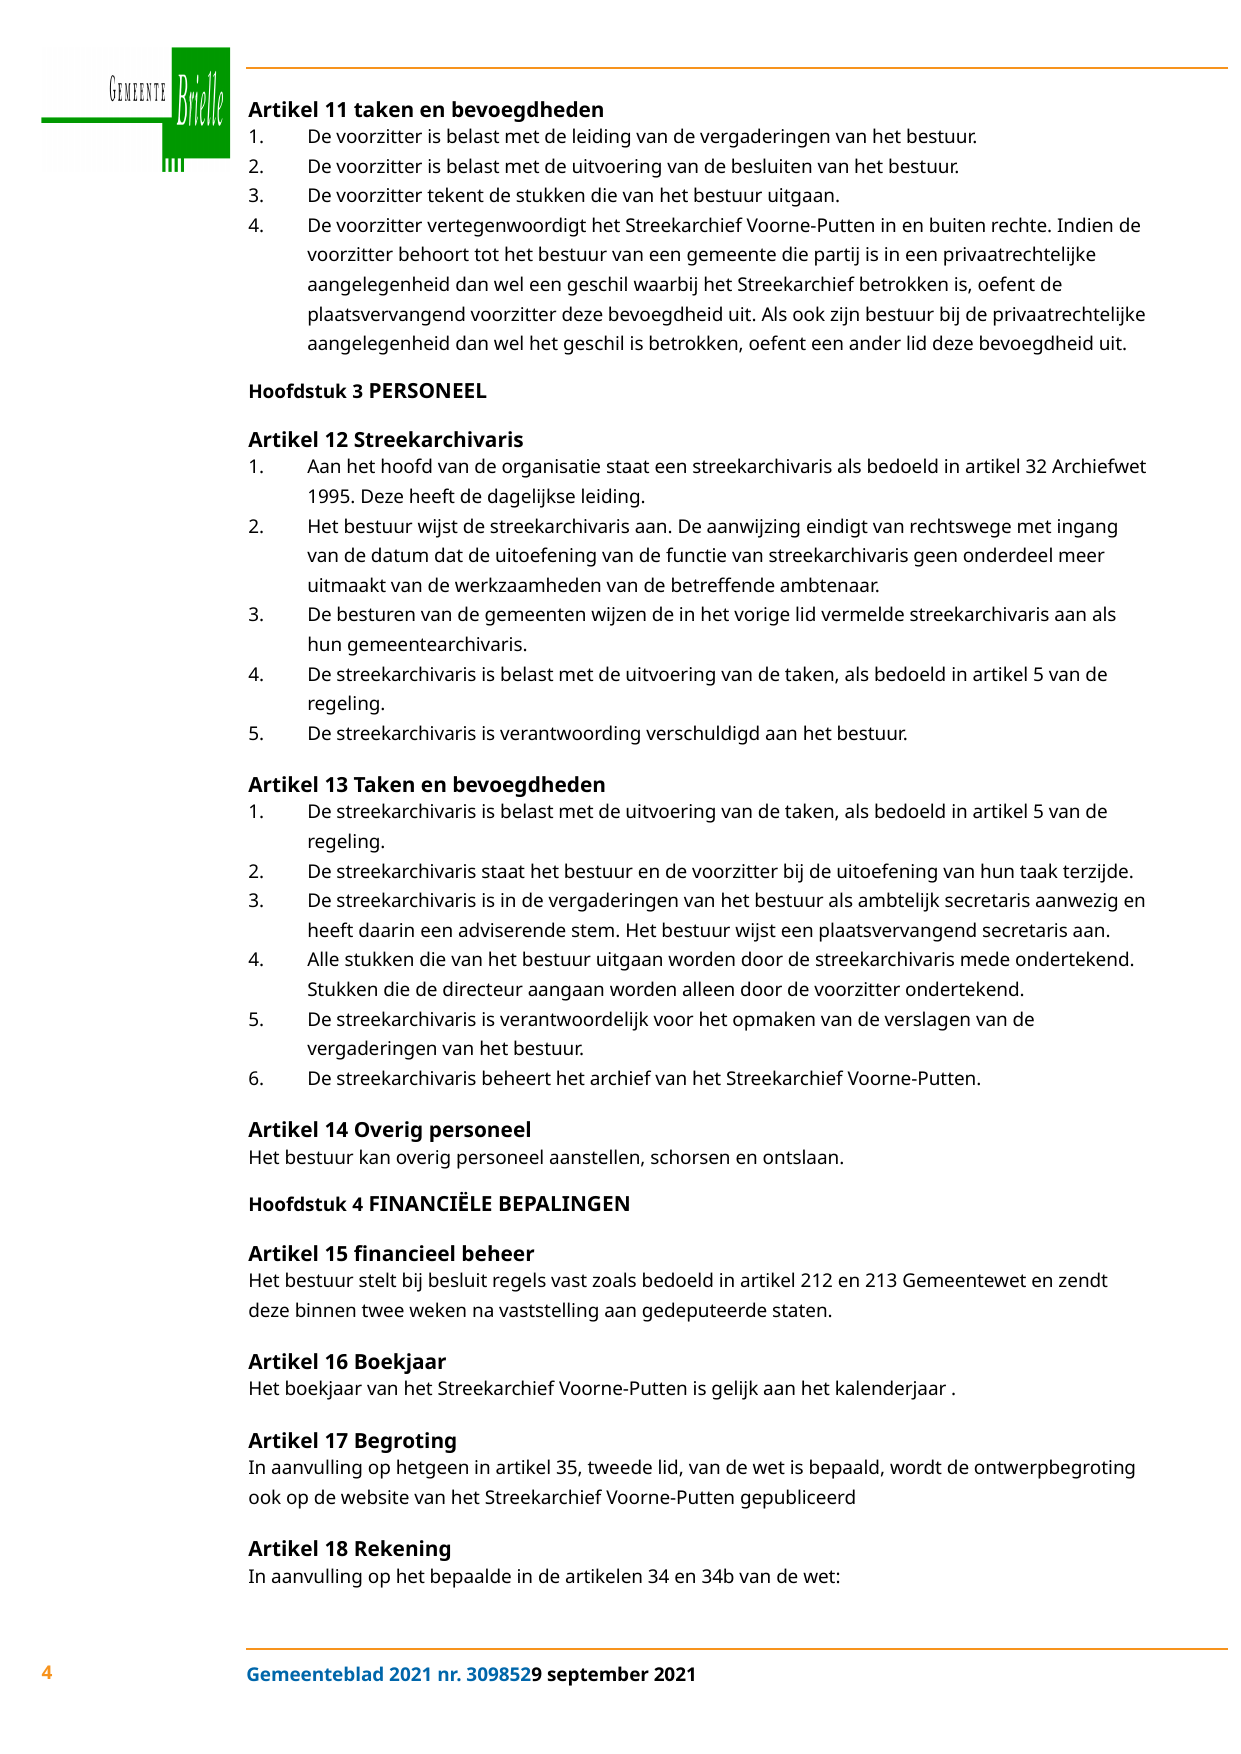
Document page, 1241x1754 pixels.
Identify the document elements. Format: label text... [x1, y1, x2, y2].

text Artikel 12 Streekarchivaris [248, 425, 1152, 454]
text Artikel 15 financieel beheer [248, 1239, 1152, 1267]
text Artikel 13 Taken en bevoegdheden [248, 770, 1152, 799]
list Alle stukken die van het bestuur uitgaan worden door de streekarchivaris mede ondertekend. Stukken die de directeur aangaan worden alleen door de voorzitter ondertekend. [248, 947, 1152, 1002]
list Aan het hoofd van de organisatie staat een streekarchivaris als bedoeld in artikel 32 Archiefwet 1995. Deze heeft de dagelijkse leiding. [248, 454, 1152, 509]
text Hoofdstuk 4 FINANCIËLE BEPALINGEN [248, 1189, 1152, 1218]
list De voorzitter tekent de stukken die van het bestuur uitgaan. [248, 182, 1152, 208]
text Artikel 16 Boekjaar [248, 1347, 1152, 1376]
list De voorzitter is belast met de uitvoering van de besluiten van het bestuur. [248, 153, 1152, 178]
text In aanvulling op hetgeen in artikel 35, tweede lid, van de wet is bepaald, wordt de ontwerpbegroting ook op de website van het Streekarchief Voorne-Putten gepubliceerd [248, 1454, 1152, 1510]
list De voorzitter is belast met de leiding van de vergaderingen van het bestuur. [248, 123, 1152, 149]
list De streekarchivaris is belast met de uitvoering van de taken, als bedoeld in artikel 5 van de regeling. [248, 799, 1152, 854]
text Artikel 11 taken en bevoegdheden [248, 95, 1152, 123]
list De besturen van de gemeenten wijzen de in het vorige lid vermelde streekarchivaris aan als hun gemeentearchivaris. [248, 602, 1152, 657]
list De streekarchivaris beheert het archief van het Streekarchief Voorne-Putten. [248, 1065, 1152, 1091]
list De streekarchivaris is belast met de uitvoering van de taken, als bedoeld in artikel 5 van de regeling. [248, 661, 1152, 716]
list De streekarchivaris is verantwoordelijk voor het opmaken van de verslagen van de vergaderingen van het bestuur. [248, 1006, 1152, 1061]
text Artikel 17 Begroting [248, 1426, 1152, 1454]
list De voorzitter vertegenwoordigt het Streekarchief Voorne-Putten in en buiten rechte. Indien de voorzitter behoort tot het bestuur van een gemeente die partij is in een privaatrechtelijke aangelegenheid dan wel een geschil waarbij het Streekarchief betrokken is, oefent de plaatsvervangend voorzitter deze bevoegdheid uit. Als ook zijn bestuur bij de privaatrechtelijke aangelegenheid dan wel het geschil is betrokken, oefent een ander lid deze bevoegdheid uit. [248, 212, 1152, 356]
list De streekarchivaris staat het bestuur en de voorzitter bij de uitoefening van hun taak terzijde. [248, 858, 1152, 884]
text Hoofdstuk 3 PERSONEEL [248, 376, 1152, 404]
text Artikel 14 Overig personeel [248, 1115, 1152, 1144]
picture [41, 47, 231, 172]
list Het bestuur wijst de streekarchivaris aan. De aanwijzing eindigt van rechtswege met ingang van de datum dat de uitoefening van de functie van streekarchivaris geen onderdeel meer uitmaakt van de werkzaamheden van de betreffende ambtenaar. [248, 513, 1152, 598]
list De streekarchivaris is in de vergaderingen van het bestuur als ambtelijk secretaris aanwezig en heeft daarin een adviserende stem. Het bestuur wijst een plaatsvervangend secretaris aan. [248, 887, 1152, 943]
text In aanvulling op het bepaalde in de artikelen 34 en 34b van de wet: [248, 1563, 1152, 1589]
text Het bestuur stelt bij besluit regels vast zoals bedoeld in artikel 212 en 213 Gemeentewet en zendt deze binnen twee weken na vaststelling aan gedeputeerde staten. [248, 1267, 1152, 1322]
text Het boekjaar van het Streekarchief Voorne-Putten is gelijk aan het kalenderjaar . [248, 1376, 1152, 1401]
text Het bestuur kan overig personeel aanstellen, schorsen en ontslaan. [248, 1144, 1152, 1169]
list De streekarchivaris is verantwoording verschuldigd aan het bestuur. [248, 720, 1152, 746]
text Artikel 18 Rekening [248, 1534, 1152, 1563]
